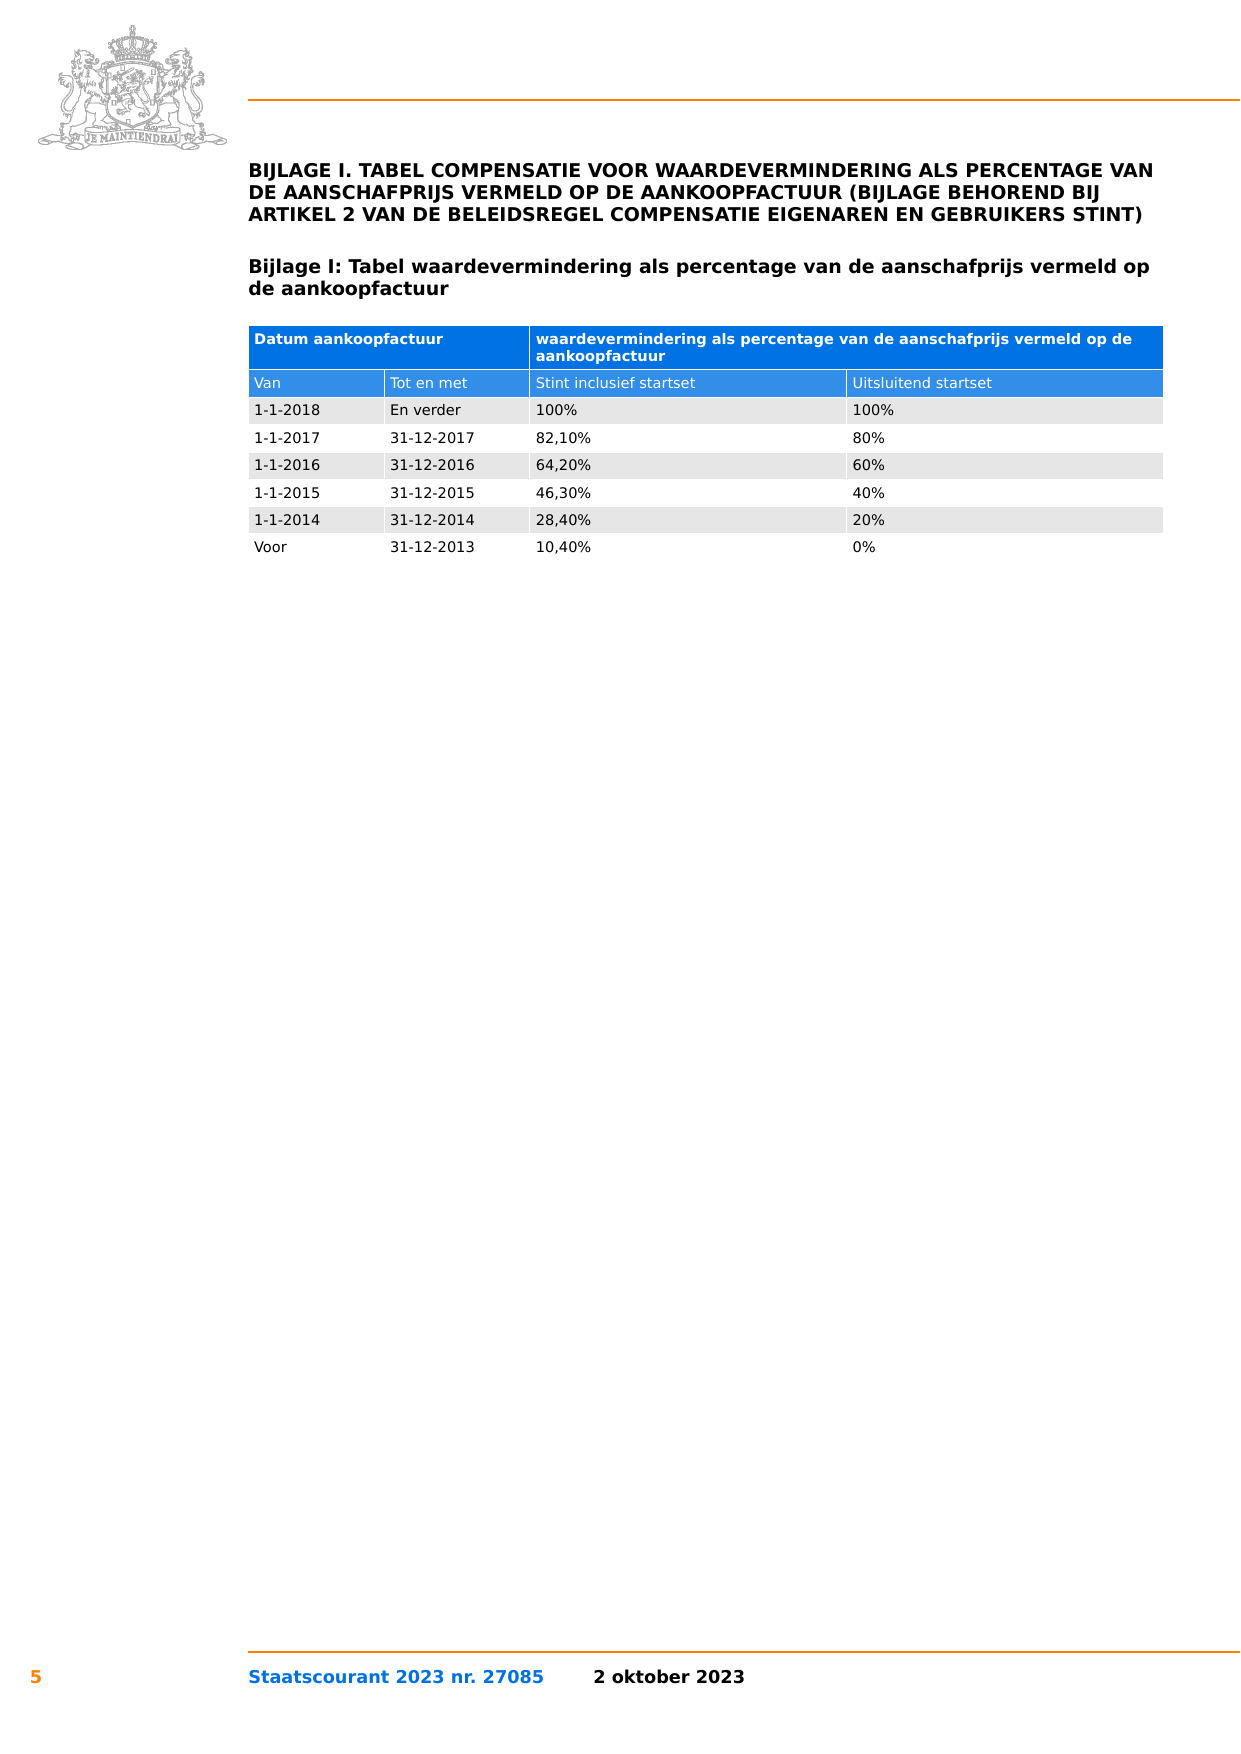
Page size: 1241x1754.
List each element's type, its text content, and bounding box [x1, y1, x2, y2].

table_cell Van [249, 370, 384, 397]
subtitle BIJLAGE I. TABEL COMPENSATIE VOOR WAARDEVERMINDERING ALS PERCENTAGE VAN DE AANSCHAFPRIJS VERMELD OP DE AANKOOPFACTUUR (BIJLAGE BEHOREND BIJ ARTIKEL 2 VAN DE BELEIDSREGEL COMPENSATIE EIGENAREN EN GEBRUIKERS STINT) [248, 160, 1163, 226]
subtitle Bijlage I: Tabel waardevermindering als percentage van de aanschafprijs vermeld op de aankoopfactuur [248, 256, 1163, 300]
table_cell 80% [847, 425, 1163, 451]
table_cell Uitsluitend startset [847, 370, 1163, 397]
table_cell 60% [847, 453, 1163, 479]
table_cell 82,10% [530, 425, 846, 451]
table_cell 31-12-2016 [385, 453, 529, 479]
table_cell Stint inclusief startset [530, 370, 846, 397]
table_cell 31-12-2015 [385, 480, 529, 506]
table_cell 0% [847, 535, 1163, 561]
table_cell 20% [847, 507, 1163, 533]
table_header Datum aankoopfactuur [249, 326, 529, 369]
table_cell 1-1-2014 [249, 507, 384, 533]
table_cell 1-1-2015 [249, 480, 384, 506]
table_cell 28,40% [530, 507, 846, 533]
table_cell 1-1-2016 [249, 453, 384, 479]
table_cell Tot en met [385, 370, 529, 397]
table_cell Voor [249, 535, 384, 561]
table_cell 1-1-2018 [249, 398, 384, 424]
table_cell En verder [385, 398, 529, 424]
table_cell 100% [847, 398, 1163, 424]
picture [38, 25, 227, 150]
table_cell 46,30% [530, 480, 846, 506]
table_header waardevermindering als percentage van de aanschafprijs vermeld op de aankoopfactuur [530, 326, 1163, 369]
table_cell 31-12-2014 [385, 507, 529, 533]
table_cell 40% [847, 480, 1163, 506]
table_cell 1-1-2017 [249, 425, 384, 451]
table_cell 31-12-2017 [385, 425, 529, 451]
table_cell 31-12-2013 [385, 535, 529, 561]
table_cell 100% [530, 398, 846, 424]
table_cell 10,40% [530, 535, 846, 561]
table_cell 64,20% [530, 453, 846, 479]
